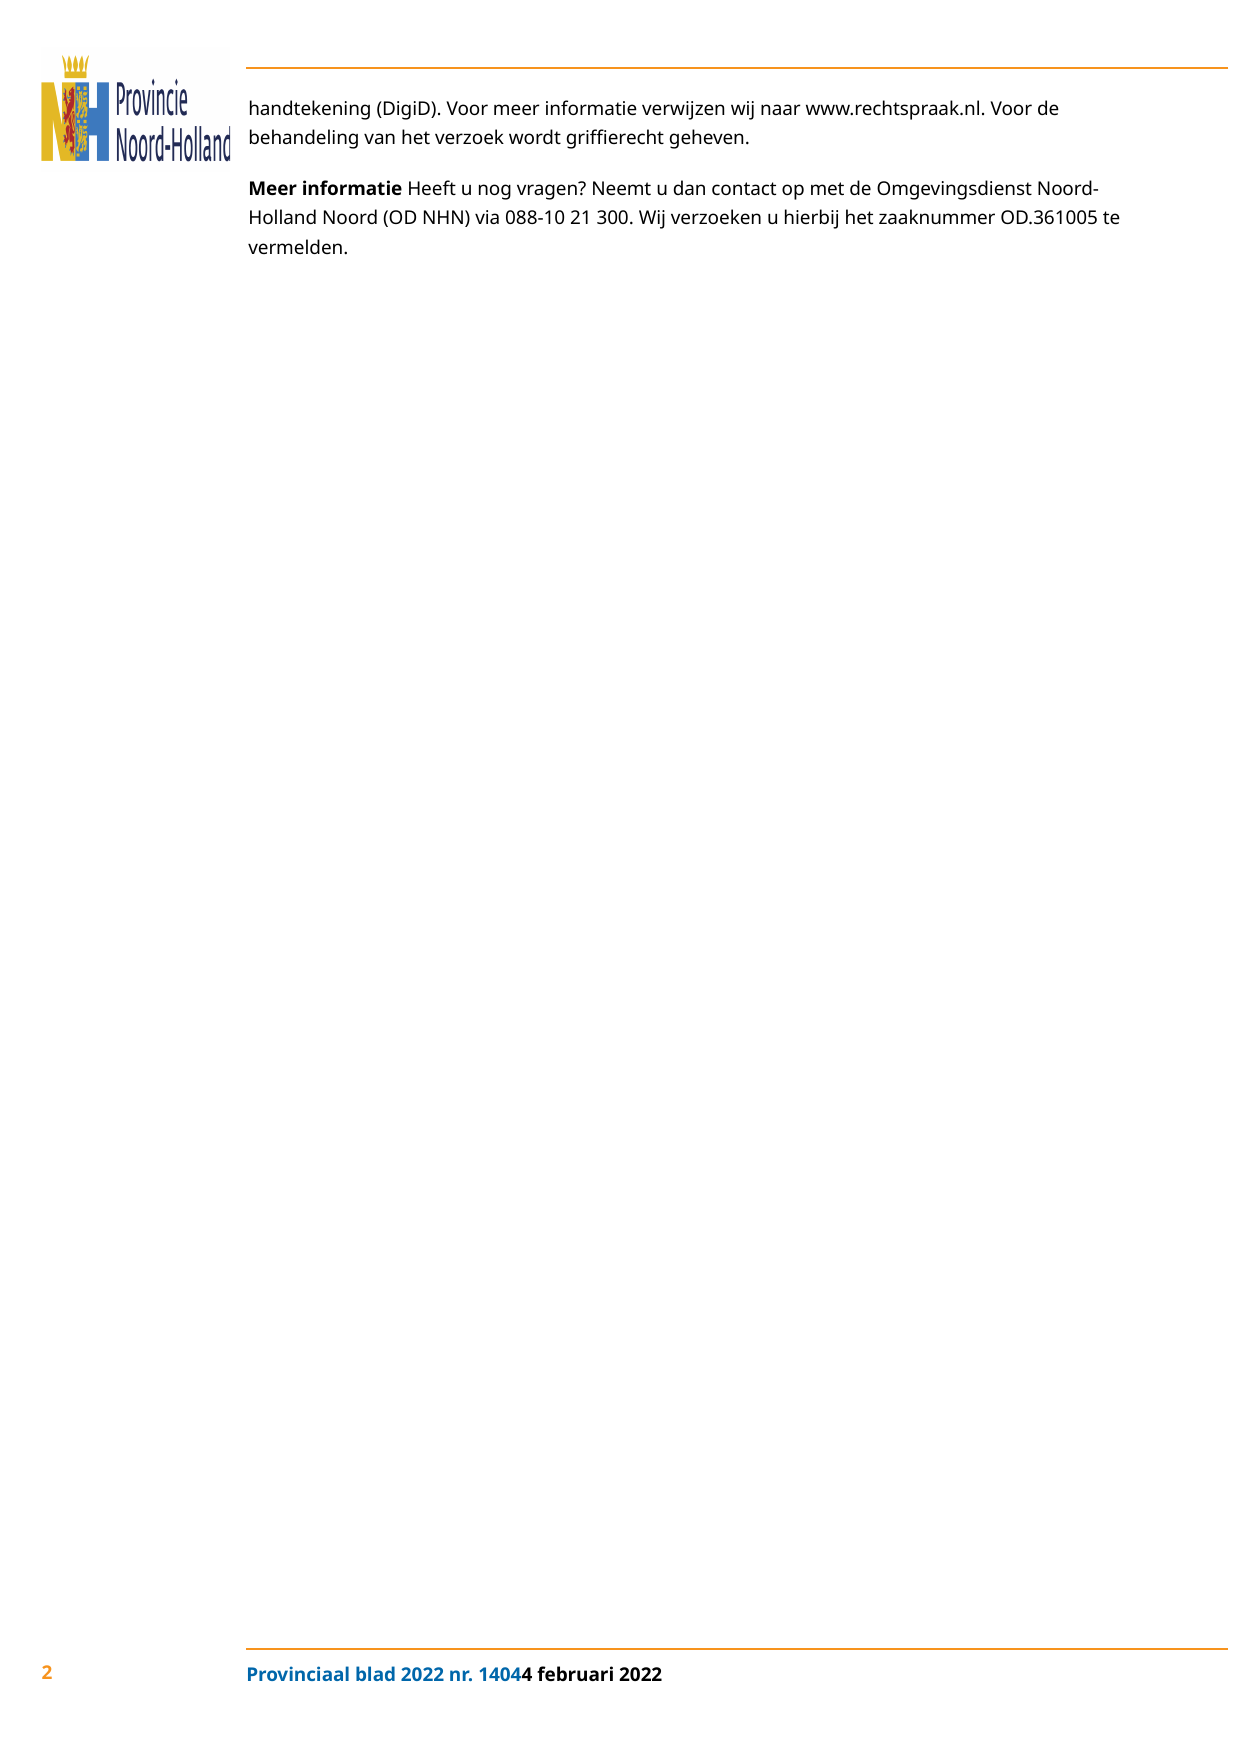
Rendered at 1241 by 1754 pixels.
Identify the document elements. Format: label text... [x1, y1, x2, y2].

text handtekening (DigiD). Voor meer informatie verwijzen wij naar www.rechtspraak.nl. Voor de behandeling van het verzoek wordt griffierecht geheven. [248, 95, 1152, 150]
picture [41, 47, 231, 172]
text Meer informatie Heeft u nog vragen? Neemt u dan contact op met de Omgevingsdienst Noord-Holland Noord (OD NHN) via 088-10 21 300. Wij verzoeken u hierbij het zaaknummer OD.361005 te vermelden. [248, 175, 1152, 260]
